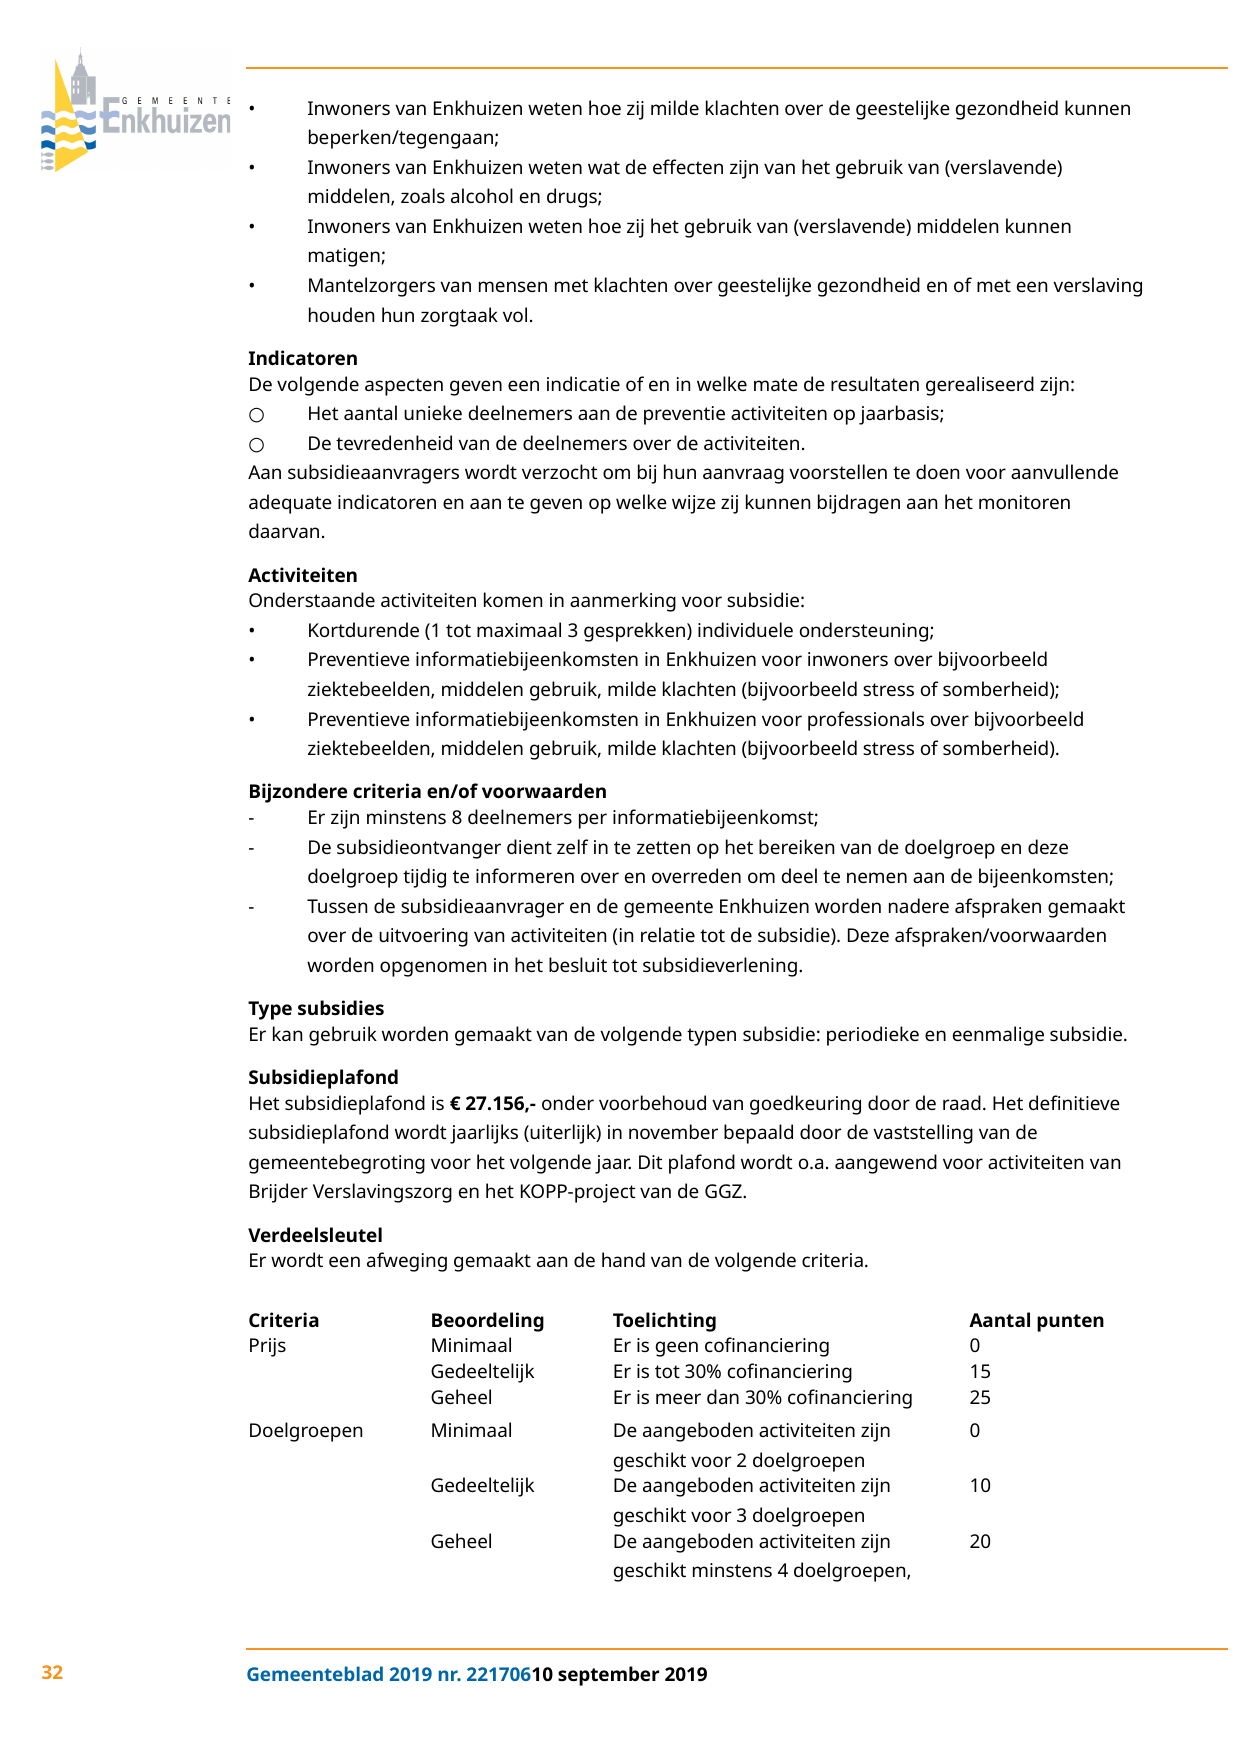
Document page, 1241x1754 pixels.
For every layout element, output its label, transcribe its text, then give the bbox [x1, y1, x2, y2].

text Type subsidies [248, 995, 1152, 1021]
text Er wordt een afweging gemaakt aan de hand van de volgende criteria. [248, 1247, 1152, 1273]
text Bijzondere criteria en/of voorwaarden [248, 778, 1152, 804]
table_header Criteria [248, 1307, 430, 1332]
list Inwoners van Enkhuizen weten hoe zij milde klachten over de geestelijke gezondheid kunnen beperken/tegengaan; [248, 95, 1152, 150]
table_cell Er is tot 30% cofinanciering [613, 1358, 969, 1384]
table_cell Minimaal [430, 1418, 613, 1473]
table_cell Er is geen cofinanciering [613, 1333, 969, 1358]
table_cell De aangeboden activiteiten zijn geschikt minstens 4 doelgroepen, [613, 1528, 969, 1583]
text De volgende aspecten geven een indicatie of en in welke mate de resultaten gerealiseerd zijn: [248, 371, 1152, 396]
list Er zijn minstens 8 deelnemers per informatiebijeenkomst; [248, 804, 1152, 830]
list Het aantal unieke deelnemers aan de preventie activiteiten op jaarbasis; [248, 400, 1152, 426]
table_cell 20 [969, 1528, 1152, 1583]
text Verdeelsleutel [248, 1222, 1152, 1247]
table_cell Gedeeltelijk [430, 1473, 613, 1528]
list Tussen de subsidieaanvrager en de gemeente Enkhuizen worden nadere afspraken gemaakt over de uitvoering van activiteiten (in relatie tot de subsidie). Deze afspraken/voorwaarden worden opgenomen in het besluit tot subsidieverlening. [248, 893, 1152, 978]
text Aan subsidieaanvragers wordt verzocht om bij hun aanvraag voorstellen te doen voor aanvullende adequate indicatoren en aan te geven op welke wijze zij kunnen bijdragen aan het monitoren daarvan. [248, 459, 1152, 544]
list Inwoners van Enkhuizen weten hoe zij het gebruik van (verslavende) middelen kunnen matigen; [248, 213, 1152, 268]
table_cell Er is meer dan 30% cofinanciering [613, 1384, 969, 1417]
picture [41, 47, 231, 172]
text Activiteiten [248, 562, 1152, 587]
text Onderstaande activiteiten komen in aanmerking voor subsidie: [248, 587, 1152, 613]
table_header Aantal punten [969, 1307, 1152, 1332]
table_cell 25 [969, 1384, 1152, 1417]
table_cell Gedeeltelijk [430, 1358, 613, 1384]
table_cell Doelgroepen [248, 1418, 430, 1583]
table_header Beoordeling [430, 1307, 613, 1332]
table_header Toelichting [613, 1307, 969, 1332]
list Mantelzorgers van mensen met klachten over geestelijke gezondheid en of met een verslaving houden hun zorgtaak vol. [248, 272, 1152, 328]
table_cell 0 [969, 1418, 1152, 1473]
table_cell 15 [969, 1358, 1152, 1384]
text Subsidieplafond [248, 1064, 1152, 1090]
table_cell Geheel [430, 1528, 613, 1583]
text Het subsidieplafond is € 27.156,- onder voorbehoud van goedkeuring door de raad. Het definitieve subsidieplafond wordt jaarlijks (uiterlijk) in november bepaald door de vaststelling van de gemeentebegroting voor het volgende jaar. Dit plafond wordt o.a. aangewend voor activiteiten van Brijder Verslavingszorg en het KOPP-project van de GGZ. [248, 1090, 1152, 1204]
list De subsidieontvanger dient zelf in te zetten op het bereiken van de doelgroep en deze doelgroep tijdig te informeren over en overreden om deel te nemen aan de bijeenkomsten; [248, 834, 1152, 889]
table_cell De aangeboden activiteiten zijn geschikt voor 2 doelgroepen [613, 1418, 969, 1473]
table_cell Prijs [248, 1333, 430, 1417]
table_cell 0 [969, 1333, 1152, 1358]
list Inwoners van Enkhuizen weten wat de effecten zijn van het gebruik van (verslavende) middelen, zoals alcohol en drugs; [248, 154, 1152, 209]
table_cell Geheel [430, 1384, 613, 1417]
table_cell 10 [969, 1473, 1152, 1528]
list Preventieve informatiebijeenkomsten in Enkhuizen voor inwoners over bijvoorbeeld ziektebeelden, middelen gebruik, milde klachten (bijvoorbeeld stress of somberheid); [248, 647, 1152, 702]
list Preventieve informatiebijeenkomsten in Enkhuizen voor professionals over bijvoorbeeld ziektebeelden, middelen gebruik, milde klachten (bijvoorbeeld stress of somberheid). [248, 706, 1152, 761]
list De tevredenheid van de deelnemers over de activiteiten. [248, 430, 1152, 456]
list Kortdurende (1 tot maximaal 3 gesprekken) individuele ondersteuning; [248, 617, 1152, 643]
table_cell Minimaal [430, 1333, 613, 1358]
text Indicatoren [248, 345, 1152, 371]
text Er kan gebruik worden gemaakt van de volgende typen subsidie: periodieke en eenmalige subsidie. [248, 1021, 1152, 1047]
table_cell De aangeboden activiteiten zijn geschikt voor 3 doelgroepen [613, 1473, 969, 1528]
